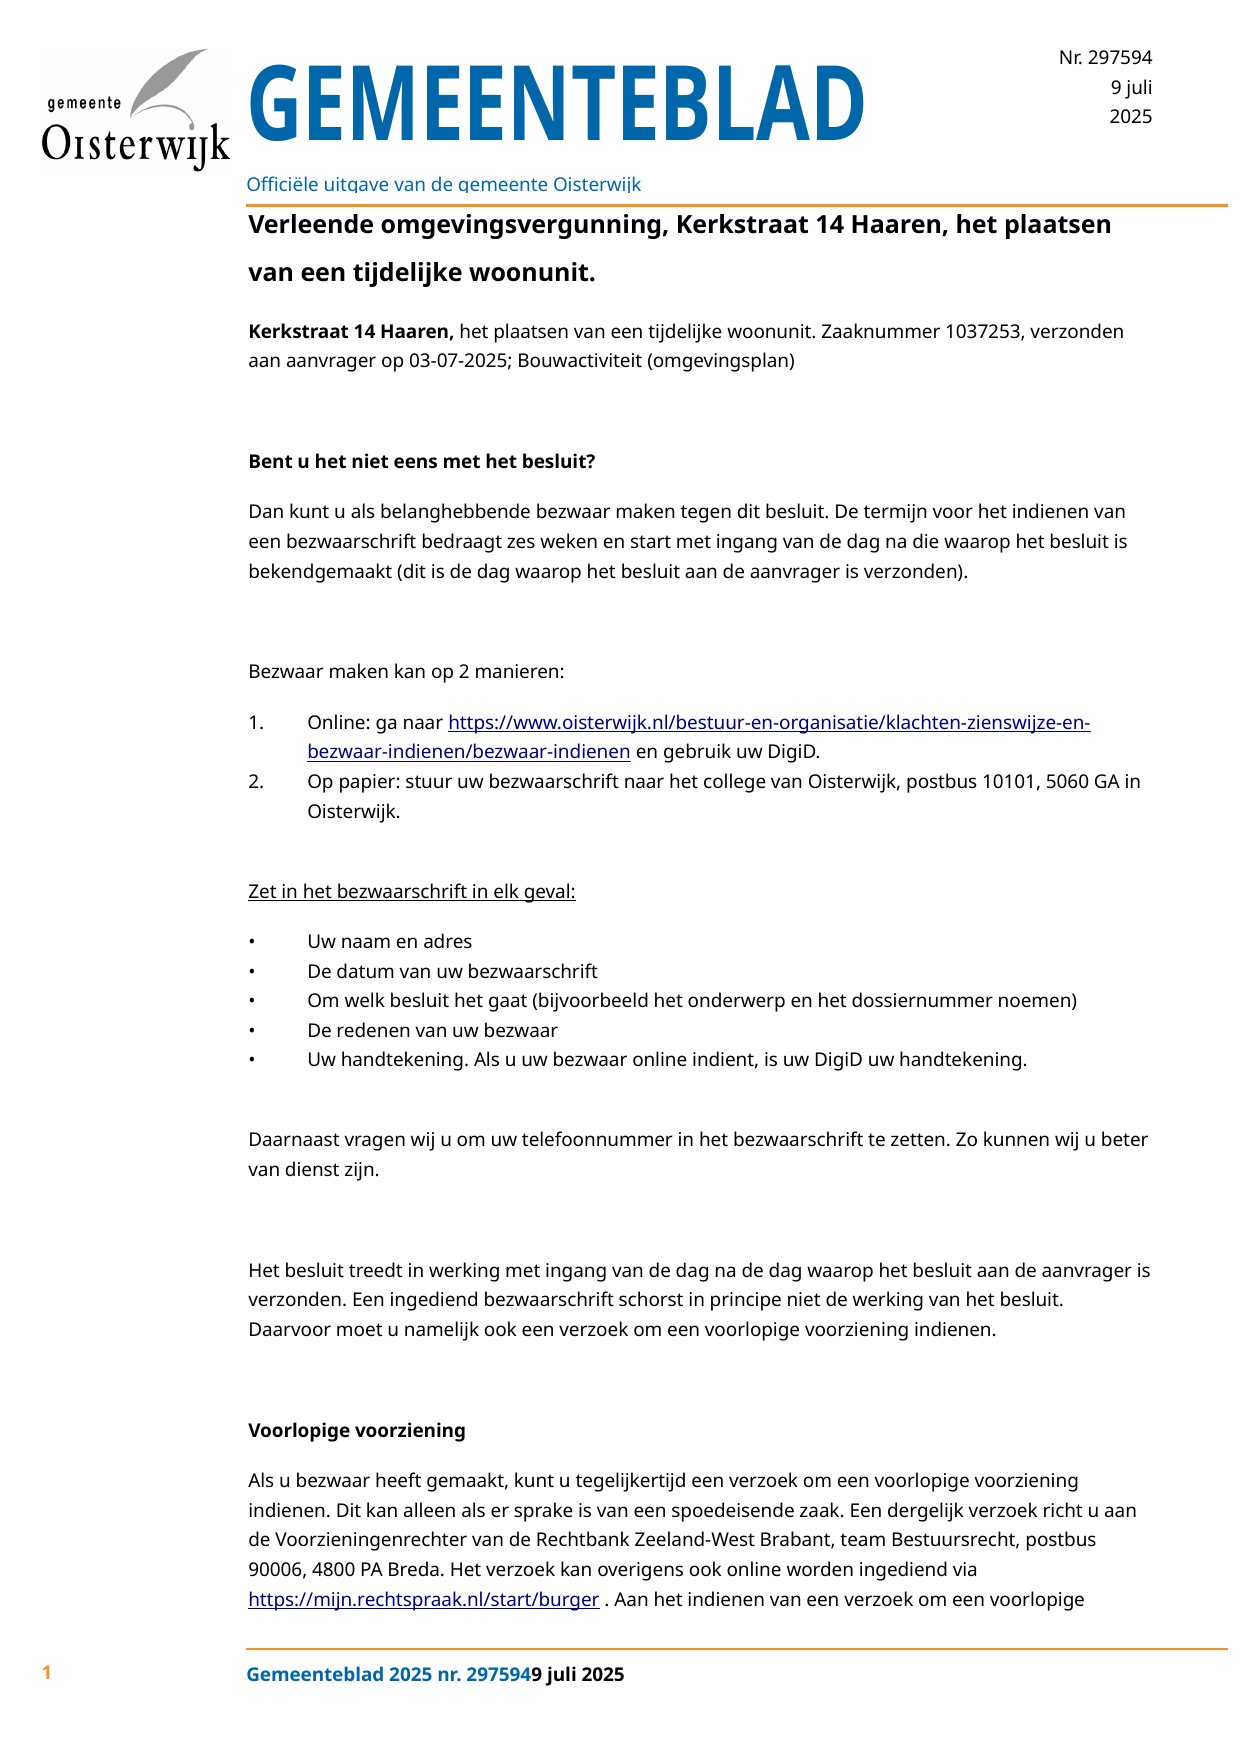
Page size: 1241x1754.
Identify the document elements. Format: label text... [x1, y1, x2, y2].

list Uw naam en adres [248, 928, 1152, 954]
text Als u bezwaar heeft gemaakt, kunt u tegelijkertijd een verzoek om een voorlopige voorziening indienen. Dit kan alleen als er sprake is van een spoedeisende zaak. Een dergelijk verzoek richt u aan de Voorzieningenrechter van de Rechtbank Zeeland-West Brabant, team Bestuursrecht, postbus 90006, 4800 PA Breda. Het verzoek kan overigens ook online worden ingediend via https://mijn.rechtspraak.nl/start/burger . Aan het indienen van een verzoek om een voorlopige [248, 1467, 1152, 1612]
text Kerkstraat 14 Haaren, het plaatsen van een tijdelijke woonunit. Zaaknummer 1037253, verzonden aan aanvrager op 03-07-2025; Bouwactiviteit (omgevingsplan) [248, 318, 1152, 373]
list De redenen van uw bezwaar [248, 1017, 1152, 1043]
list De datum van uw bezwaarschrift [248, 958, 1152, 984]
list Uw handtekening. Als u uw bezwaar online indient, is uw DigiD uw handtekening. [248, 1047, 1152, 1072]
text Daarnaast vragen wij u om uw telefoonnummer in het bezwaarschrift te zetten. Zo kunnen wij u beter van dienst zijn. [248, 1127, 1152, 1182]
list Om welk besluit het gaat (bijvoorbeeld het onderwerp en het dossiernummer noemen) [248, 987, 1152, 1013]
text Bent u het niet eens met het besluit? [248, 448, 1152, 474]
text Dan kunt u als belanghebbende bezwaar maken tegen dit besluit. De termijn voor het indienen van een bezwaarschrift bedraagt zes weken en start met ingang van de dag na die waarop het besluit is bekendgemaakt (dit is de dag waarop het besluit aan de aanvrager is verzonden). [248, 499, 1152, 584]
picture [41, 47, 231, 172]
list Online: ga naar https://www.oisterwijk.nl/bestuur-en-organisatie/klachten-zienswijze-en-bezwaar-indienen/bezwaar-indienen en gebruik uw DigiD. [248, 709, 1152, 764]
text Zet in het bezwaarschrift in elk geval: [248, 878, 1152, 904]
list Op papier: stuur uw bezwaarschrift naar het college van Oisterwijk, postbus 10101, 5060 GA in Oisterwijk. [248, 768, 1152, 824]
text Verleende omgevingsvergunning, Kerkstraat 14 Haaren, het plaatsen van een tijdelijke woonunit. [248, 207, 1152, 288]
text Bezwaar maken kan op 2 manieren: [248, 659, 1152, 684]
text Het besluit treedt in werking met ingang van de dag na de dag waarop het besluit aan de aanvrager is verzonden. Een ingediend bezwaarschrift schorst in principe niet de werking van het besluit. Daarvoor moet u namelijk ook een verzoek om een voorlopige voorziening indienen. [248, 1257, 1152, 1342]
text Voorlopige voorziening [248, 1417, 1152, 1443]
